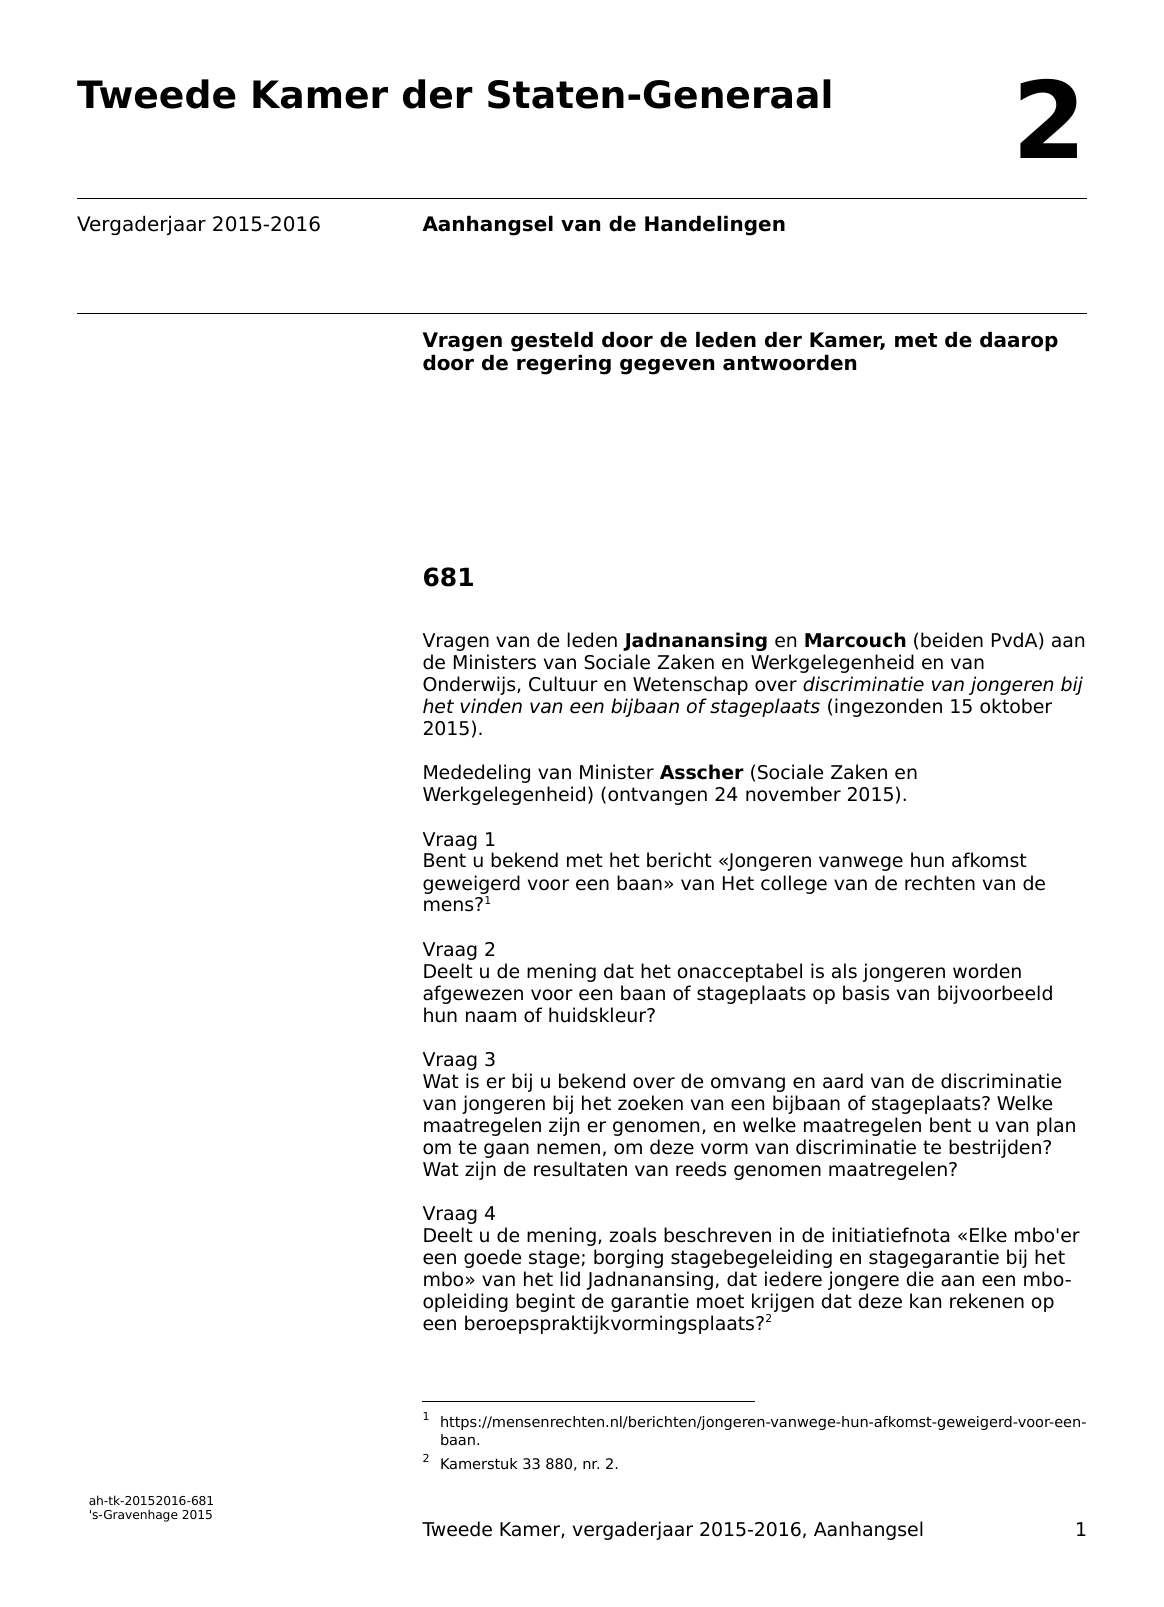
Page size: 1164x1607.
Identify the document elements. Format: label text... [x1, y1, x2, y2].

text Wat is er bij u bekend over de omvang en aard van de discriminatie van jongeren bij het zoeken van een bijbaan of stageplaats? Welke maatregelen zijn er genomen, en welke maatregelen bent u van plan om te gaan nemen, om deze vorm van discriminatie te bestrijden? Wat zijn de resultaten van reeds genomen maatregelen? [422, 1071, 1087, 1181]
text Deelt u de mening, zoals beschreven in de initiatiefnota «Elke mbo'er een goede stage; borging stagebegeleiding en stagegarantie bij het mbo» van het lid Jadnanansing, dat iedere jongere die aan een mbo-opleiding begint de garantie moet krijgen dat deze kan rekenen op een beroepspraktijkvormingsplaats? [422, 1225, 1087, 1334]
table_header Tweede Kamer der Staten-Generaal [77, 59, 886, 198]
text Vraag 2 [422, 938, 1087, 961]
text Vragen van de leden Jadnanansing en Marcouch (beiden PvdA) aan de Ministers van Sociale Zaken en Werkgelegenheid en van Onderwijs, Cultuur en Wetenschap over discriminatie van jongeren bij het vinden van een bijbaan of stageplaats (ingezonden 15 oktober 2015). [422, 630, 1087, 740]
text Mededeling van Minister Asscher (Sociale Zaken en Werkgelegenheid) (ontvangen 24 november 2015). [422, 762, 1087, 806]
table_cell Vergaderjaar 2015-2016 [77, 199, 422, 313]
text 681 [422, 563, 1087, 592]
table_cell [77, 314, 422, 375]
table_header 2 [886, 59, 1087, 198]
text Deelt u de mening dat het onacceptabel is als jongeren worden afgewezen voor een baan of stageplaats op basis van bijvoorbeeld hun naam of huidskleur? [422, 961, 1087, 1026]
text 's-Gravenhage 2015 [88, 1508, 323, 1522]
table_cell Vragen gesteld door de leden der Kamer, met de daarop door de regering gegeven antwoorden [422, 314, 1087, 375]
text Vraag 1 [422, 828, 1087, 850]
text https://mensenrechten.nl/berichten/jongeren-vanwege-hun-afkomst-geweigerd-voor-een-baan. [422, 1410, 1087, 1449]
text Vraag 3 [422, 1049, 1087, 1071]
text Bent u bekend met het bericht «Jongeren vanwege hun afkomst geweigerd voor een baan» van Het college van de rechten van de mens? [422, 850, 1087, 916]
text Kamerstuk 33 880, nr. 2. [422, 1452, 1087, 1474]
text Vraag 4 [422, 1203, 1087, 1225]
text ah-tk-20152016-681 [88, 1494, 323, 1508]
table_cell Aanhangsel van de Handelingen [422, 199, 1087, 313]
